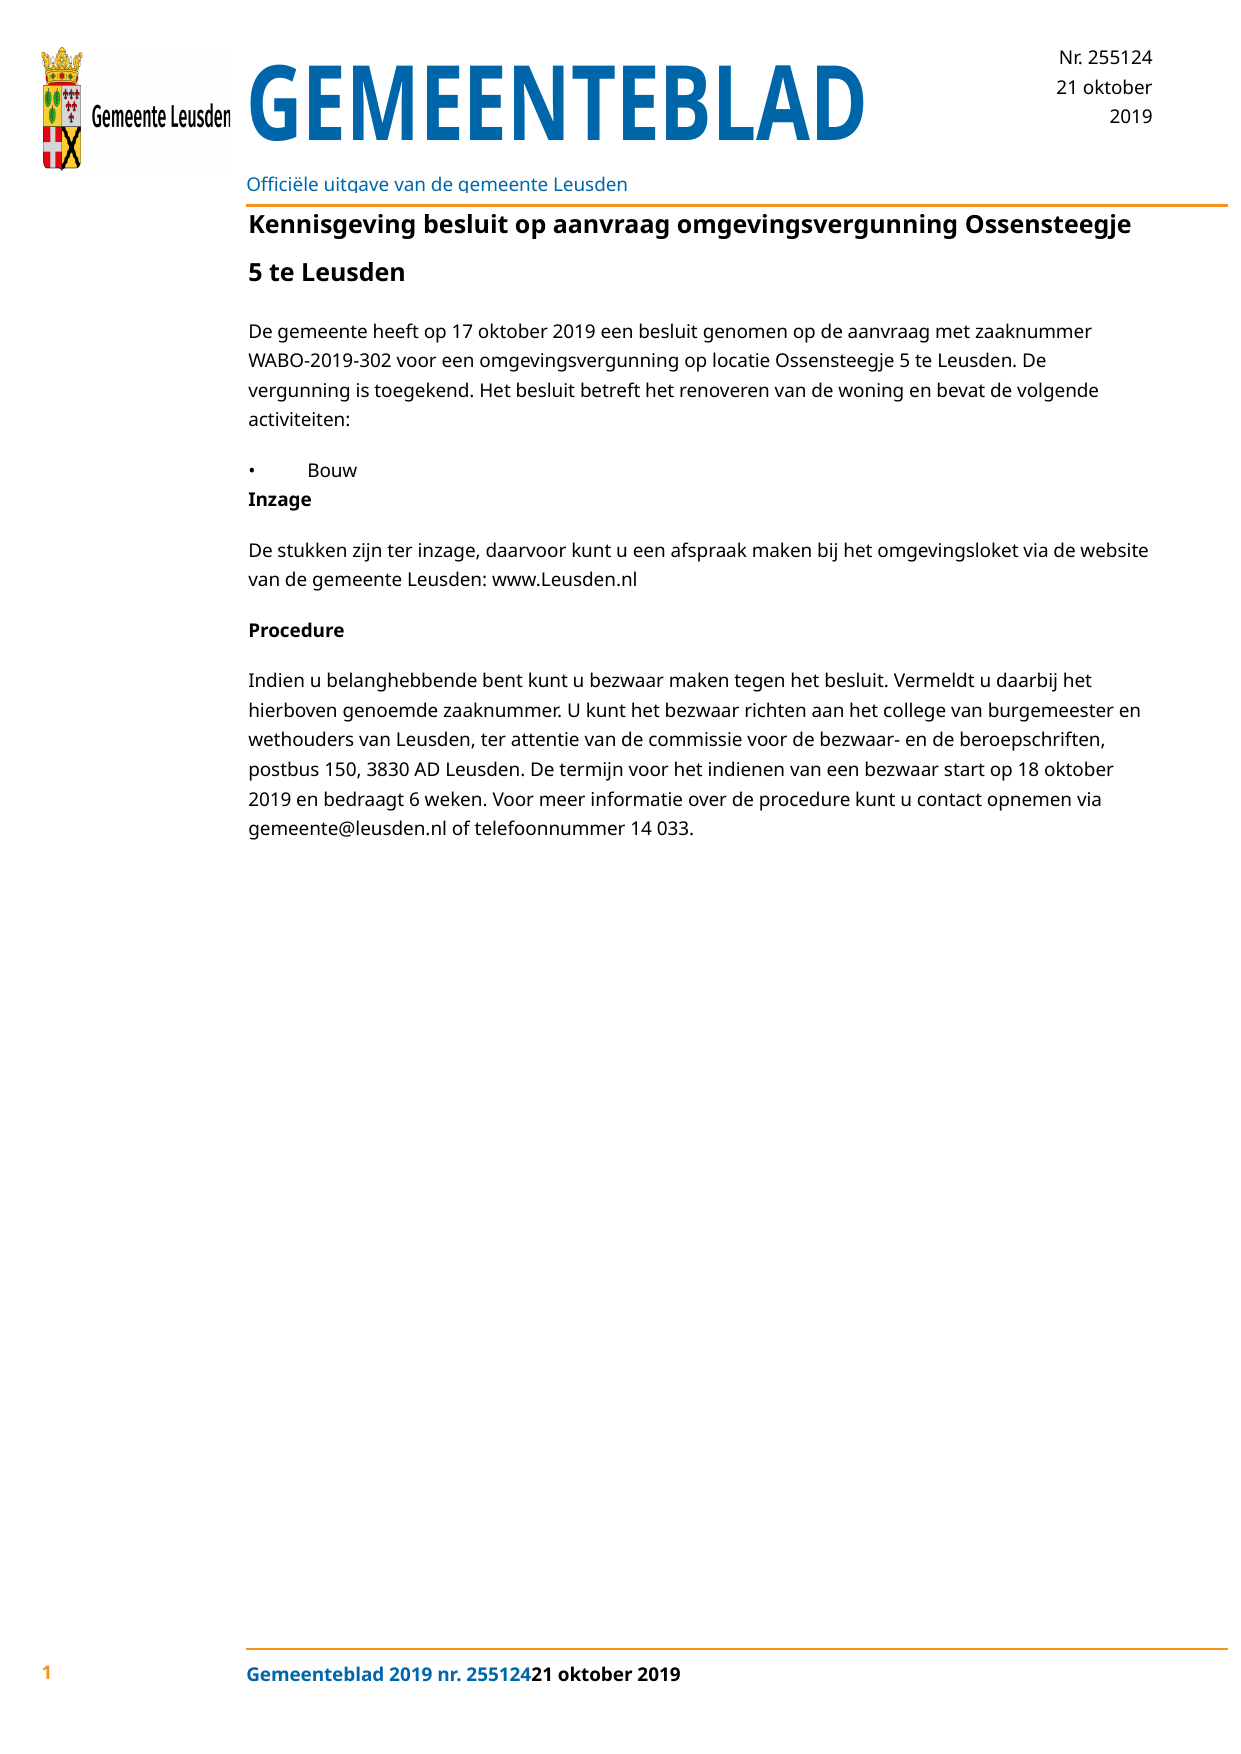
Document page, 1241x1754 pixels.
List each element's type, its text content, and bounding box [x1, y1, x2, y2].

text De gemeente heeft op 17 oktober 2019 een besluit genomen op de aanvraag met zaaknummer WABO-2019-302 voor een omgevingsvergunning op locatie Ossensteegje 5 te Leusden. De vergunning is toegekend. Het besluit betreft het renoveren van de woning en bevat de volgende activiteiten: [248, 318, 1152, 432]
text Inzage [248, 487, 1152, 512]
list Bouw [248, 457, 1152, 483]
text Kennisgeving besluit op aanvraag omgevingsvergunning Ossensteegje 5 te Leusden [248, 207, 1152, 288]
picture [41, 47, 231, 172]
text Indien u belanghebbende bent kunt u bezwaar maken tegen het besluit. Vermeldt u daarbij het hierboven genoemde zaaknummer. U kunt het bezwaar richten aan het college van burgemeester en wethouders van Leusden, ter attentie van de commissie voor de bezwaar- en de beroepschriften, postbus 150, 3830 AD Leusden. De termijn voor het indienen van een bezwaar start op 18 oktober 2019 en bedraagt 6 weken. Voor meer informatie over de procedure kunt u contact opnemen via gemeente@leusden.nl of telefoonnummer 14 033. [248, 667, 1152, 841]
text Procedure [248, 617, 1152, 643]
text De stukken zijn ter inzage, daarvoor kunt u een afspraak maken bij het omgevingsloket via de website van de gemeente Leusden: www.Leusden.nl [248, 537, 1152, 592]
